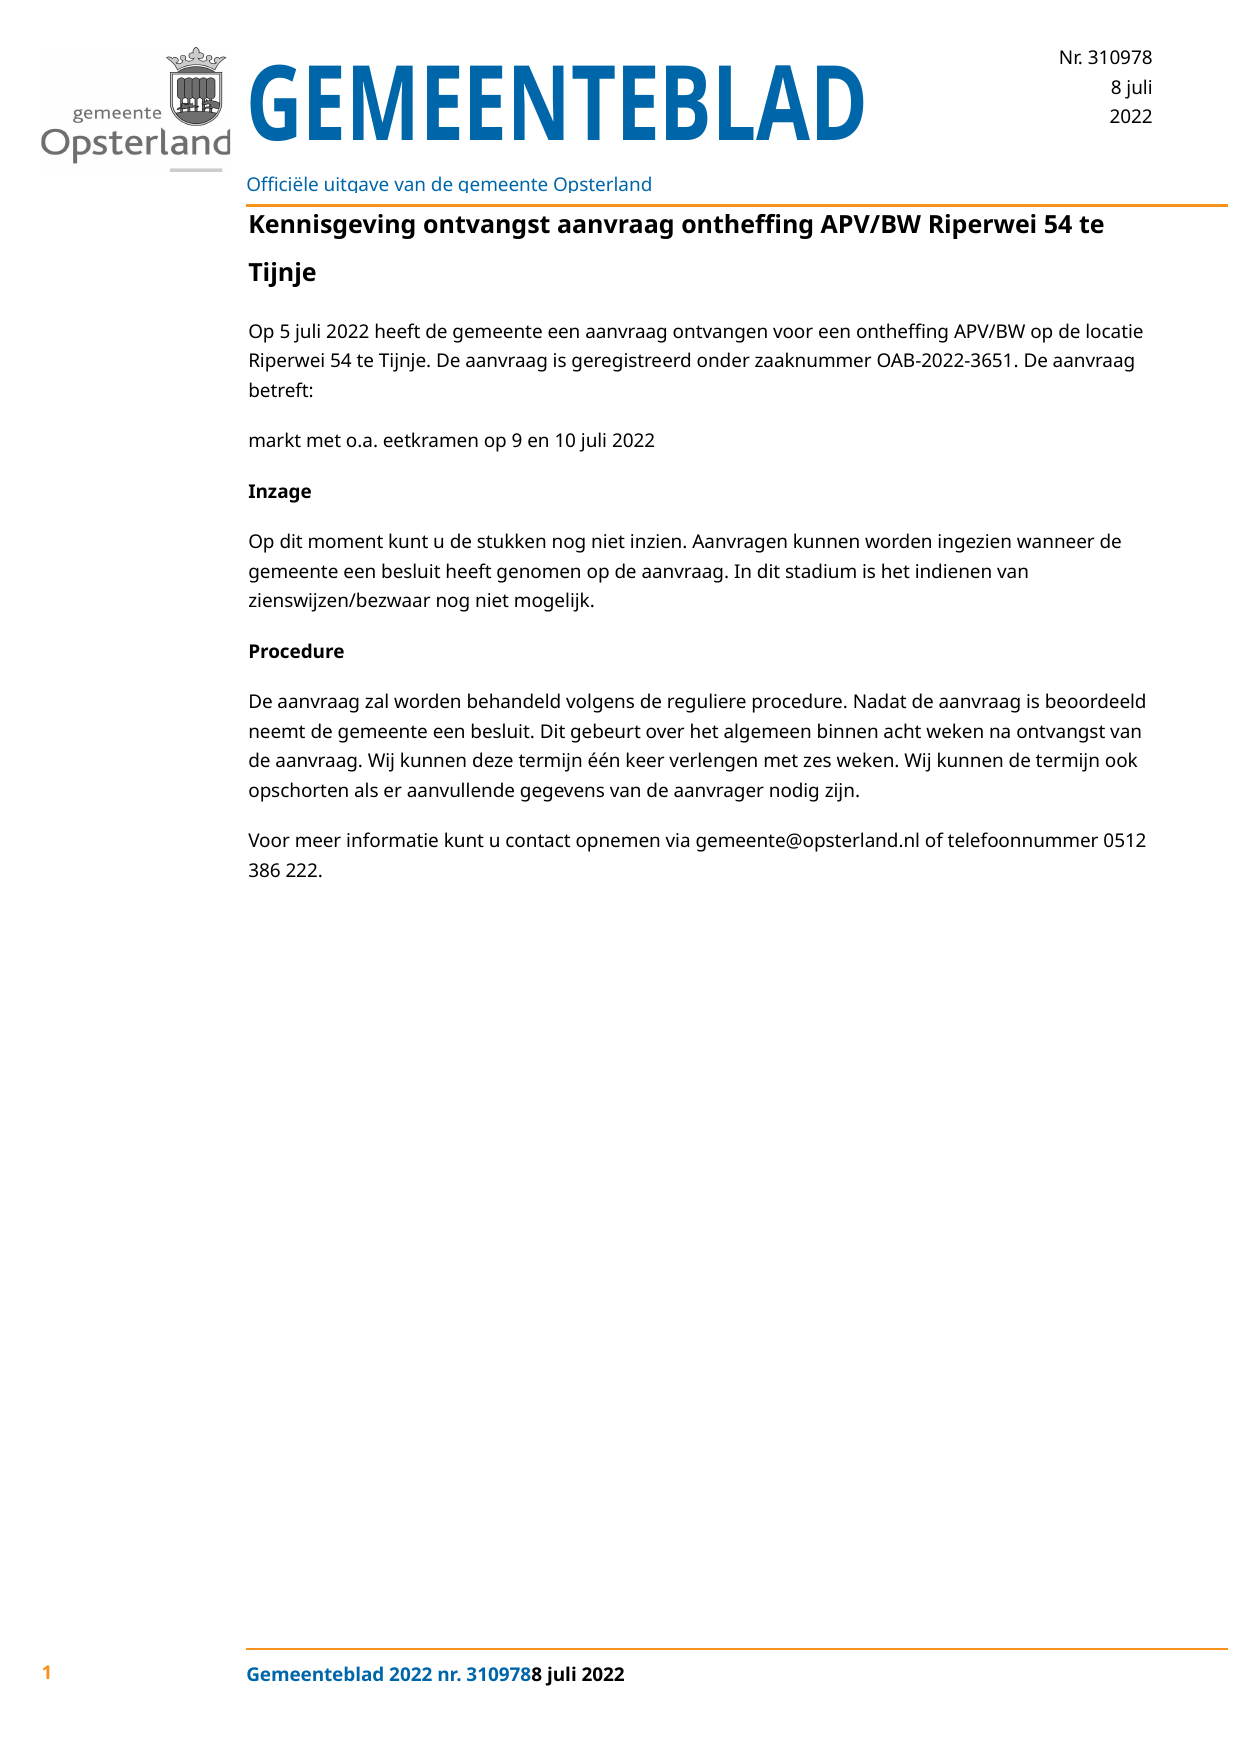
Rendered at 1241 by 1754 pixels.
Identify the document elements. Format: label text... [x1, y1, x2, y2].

text Op dit moment kunt u de stukken nog niet inzien. Aanvragen kunnen worden ingezien wanneer de gemeente een besluit heeft genomen op de aanvraag. In dit stadium is het indienen van zienswijzen/bezwaar nog niet mogelijk. [248, 528, 1152, 613]
text markt met o.a. eetkramen op 9 en 10 juli 2022 [248, 427, 1152, 453]
text Inzage [248, 478, 1152, 504]
text Voor meer informatie kunt u contact opnemen via gemeente@opsterland.nl of telefoonnummer 0512 386 222. [248, 827, 1152, 883]
picture [41, 47, 231, 172]
text Kennisgeving ontvangst aanvraag ontheffing APV/BW Riperwei 54 te Tijnje [248, 207, 1152, 288]
text De aanvraag zal worden behandeld volgens de reguliere procedure. Nadat de aanvraag is beoordeeld neemt de gemeente een besluit. Dit gebeurt over het algemeen binnen acht weken na ontvangst van de aanvraag. Wij kunnen deze termijn één keer verlengen met zes weken. Wij kunnen de termijn ook opschorten als er aanvullende gegevens van de aanvrager nodig zijn. [248, 688, 1152, 803]
text Procedure [248, 638, 1152, 664]
text Op 5 juli 2022 heeft de gemeente een aanvraag ontvangen voor een ontheffing APV/BW op de locatie Riperwei 54 te Tijnje. De aanvraag is geregistreerd onder zaaknummer OAB-2022-3651. De aanvraag betreft: [248, 318, 1152, 403]
